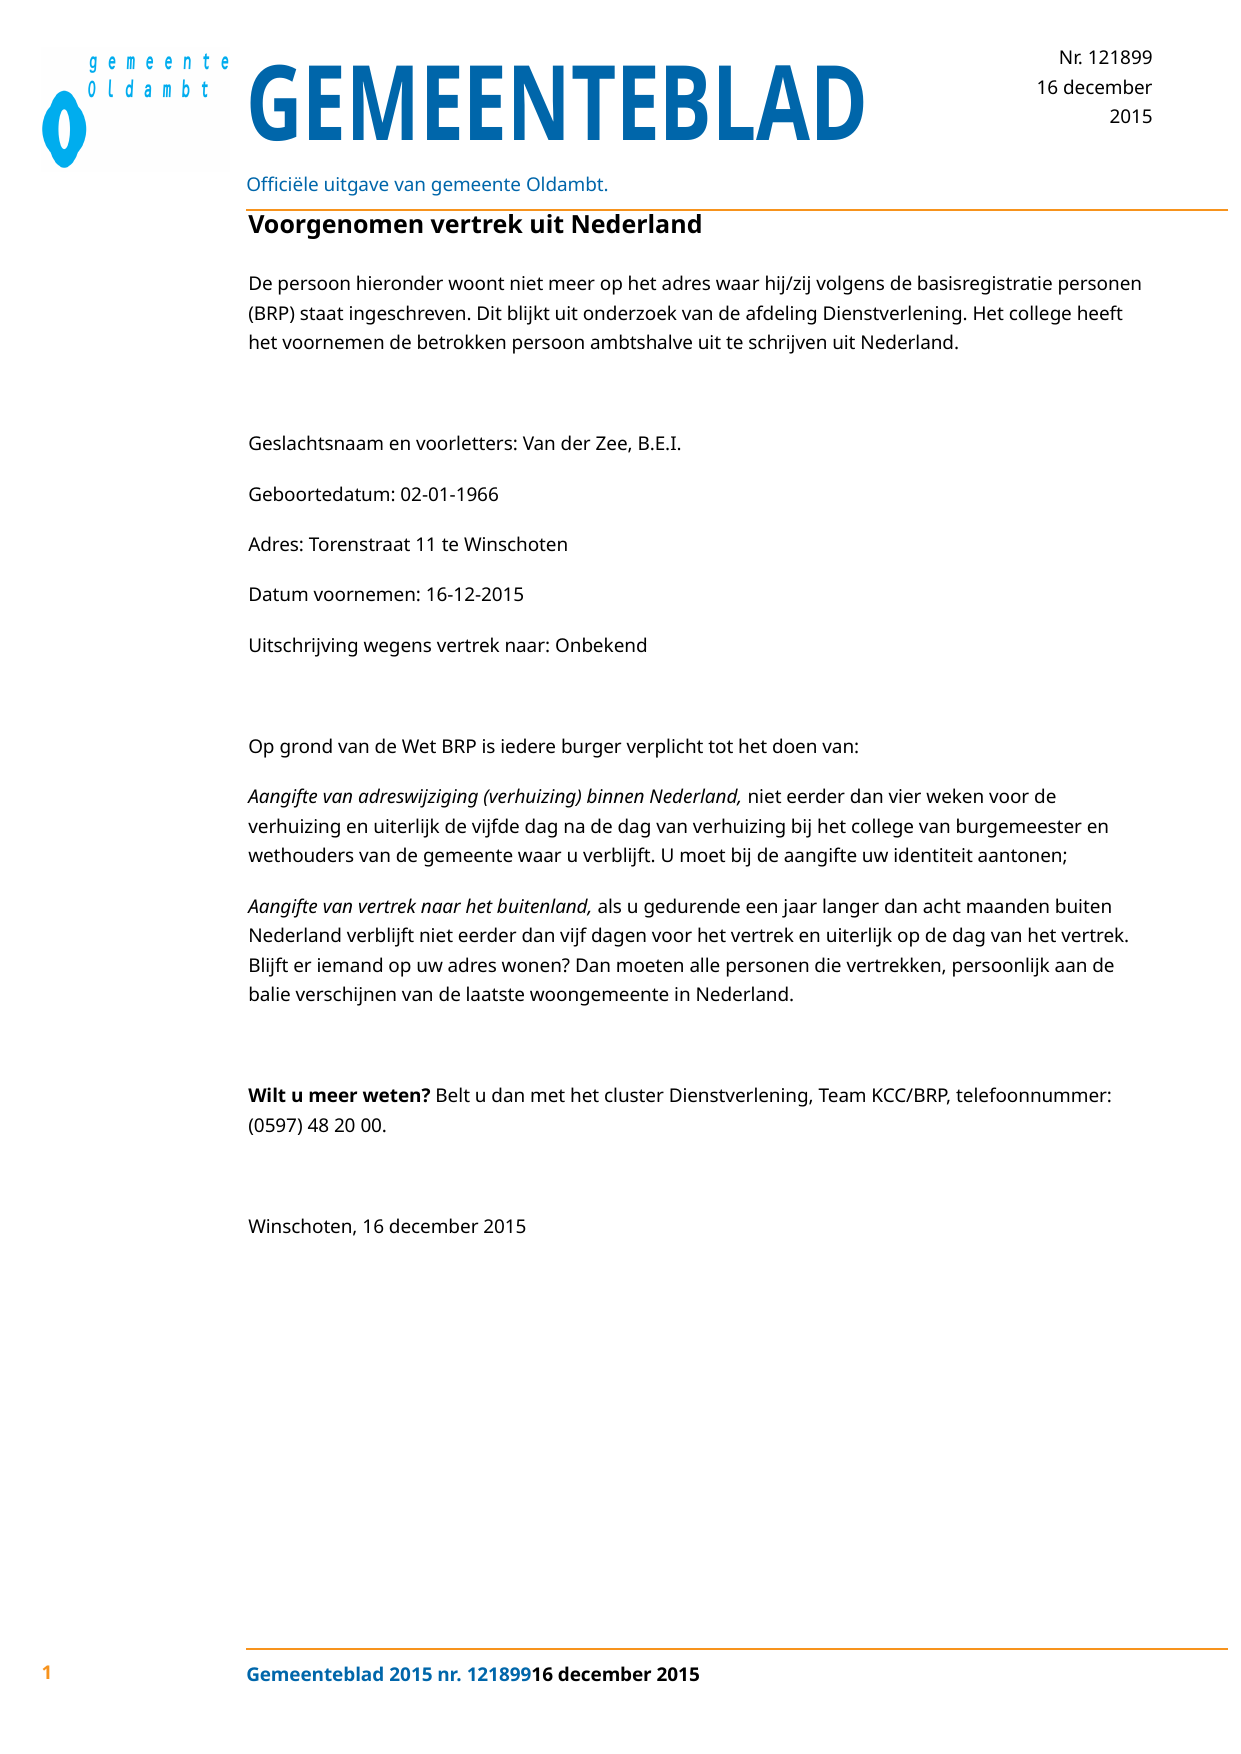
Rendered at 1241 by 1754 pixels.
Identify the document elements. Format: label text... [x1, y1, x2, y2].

picture [41, 47, 231, 172]
text Datum voornemen: 16-12-2015 [248, 582, 1152, 607]
text De persoon hieronder woont niet meer op het adres waar hij/zij volgens de basisregistratie personen (BRP) staat ingeschreven. Dit blijkt uit onderzoek van de afdeling Dienstverlening. Het college heeft het voornemen de betrokken persoon ambtshalve uit te schrijven uit Nederland. [248, 270, 1152, 355]
text Wilt u meer weten? Belt u dan met het cluster Dienstverlening, Team KCC/BRP, telefoonnummer: (0597) 48 20 00. [248, 1082, 1152, 1138]
text Aangifte van vertrek naar het buitenland, als u gedurende een jaar langer dan acht maanden buiten Nederland verblijft niet eerder dan vijf dagen voor het vertrek en uiterlijk op de dag van het vertrek. Blijft er iemand op uw adres wonen? Dan moeten alle personen die vertrekken, persoonlijk aan de balie verschijnen van de laatste woongemeente in Nederland. [248, 893, 1152, 1007]
text Geslachtsnaam en voorletters: Van der Zee, B.E.I. [248, 430, 1152, 456]
text Voorgenomen vertrek uit Nederland [248, 211, 1152, 241]
text Adres: Torenstraat 11 te Winschoten [248, 531, 1152, 557]
text Op grond van de Wet BRP is iedere burger verplicht tot het doen van: [248, 733, 1152, 758]
text Winschoten, 16 december 2015 [248, 1213, 1152, 1238]
text Aangifte van adreswijziging (verhuizing) binnen Nederland, niet eerder dan vier weken voor de verhuizing en uiterlijk de vijfde dag na de dag van verhuizing bij het college van burgemeester en wethouders van de gemeente waar u verblijft. U moet bij de aangifte uw identiteit aantonen; [248, 783, 1152, 868]
text Geboortedatum: 02-01-1966 [248, 481, 1152, 506]
text Uitschrijving wegens vertrek naar: Onbekend [248, 632, 1152, 658]
